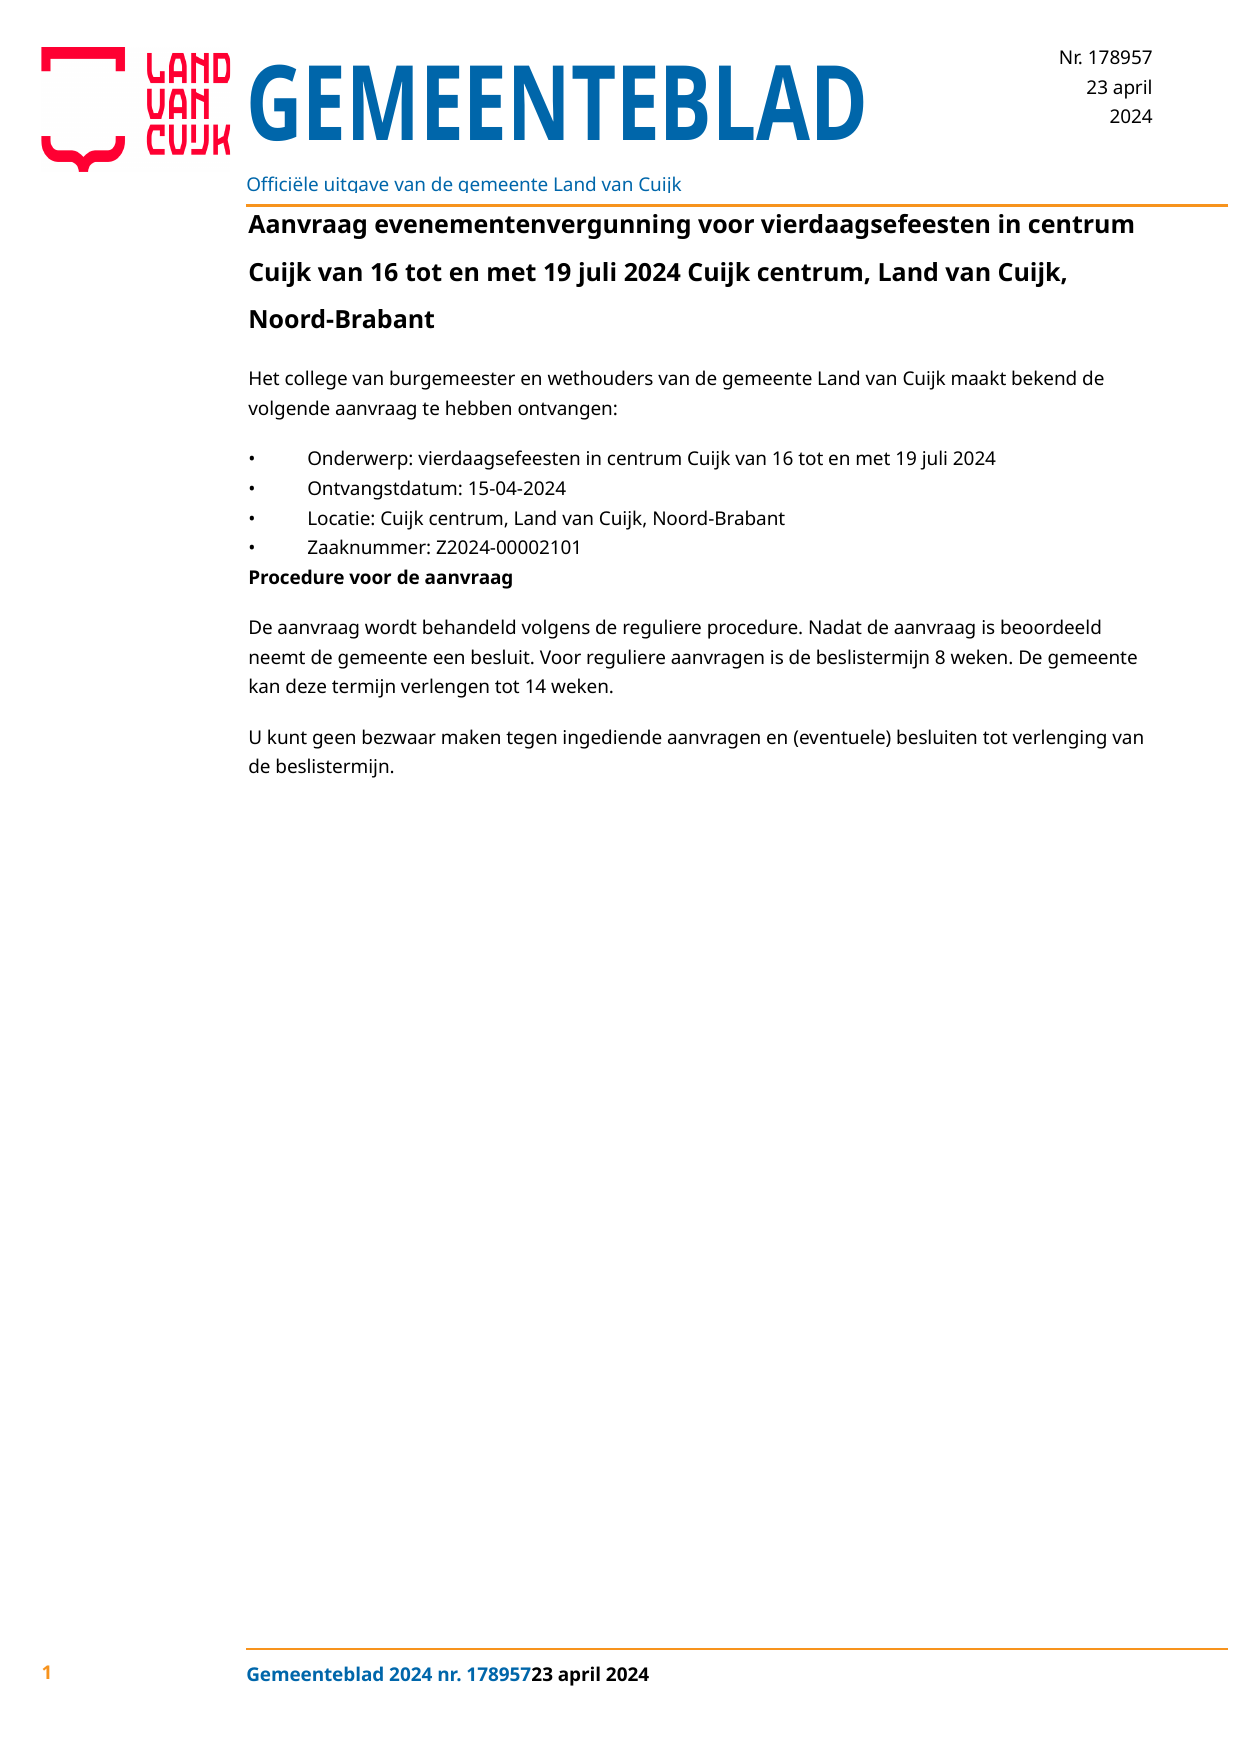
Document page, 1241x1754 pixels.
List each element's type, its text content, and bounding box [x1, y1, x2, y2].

list Onderwerp: vierdaagsefeesten in centrum Cuijk van 16 tot en met 19 juli 2024 [248, 446, 1152, 471]
list Locatie: Cuijk centrum, Land van Cuijk, Noord-Brabant [248, 505, 1152, 530]
text U kunt geen bezwaar maken tegen ingediende aanvragen en (eventuele) besluiten tot verlenging van de beslistermijn. [248, 724, 1152, 779]
text De aanvraag wordt behandeld volgens de reguliere procedure. Nadat de aanvraag is beoordeeld neemt de gemeente een besluit. Voor reguliere aanvragen is de beslistermijn 8 weken. De gemeente kan deze termijn verlengen tot 14 weken. [248, 614, 1152, 699]
list Ontvangstdatum: 15-04-2024 [248, 475, 1152, 501]
list Zaaknummer: Z2024-00002101 [248, 534, 1152, 560]
text Aanvraag evenementenvergunning voor vierdaagsefeesten in centrum Cuijk van 16 tot en met 19 juli 2024 Cuijk centrum, Land van Cuijk, Noord-Brabant [248, 207, 1152, 336]
picture [41, 47, 231, 172]
text Het college van burgemeester en wethouders van de gemeente Land van Cuijk maakt bekend de volgende aanvraag te hebben ontvangen: [248, 366, 1152, 421]
text Procedure voor de aanvraag [248, 564, 1152, 589]
